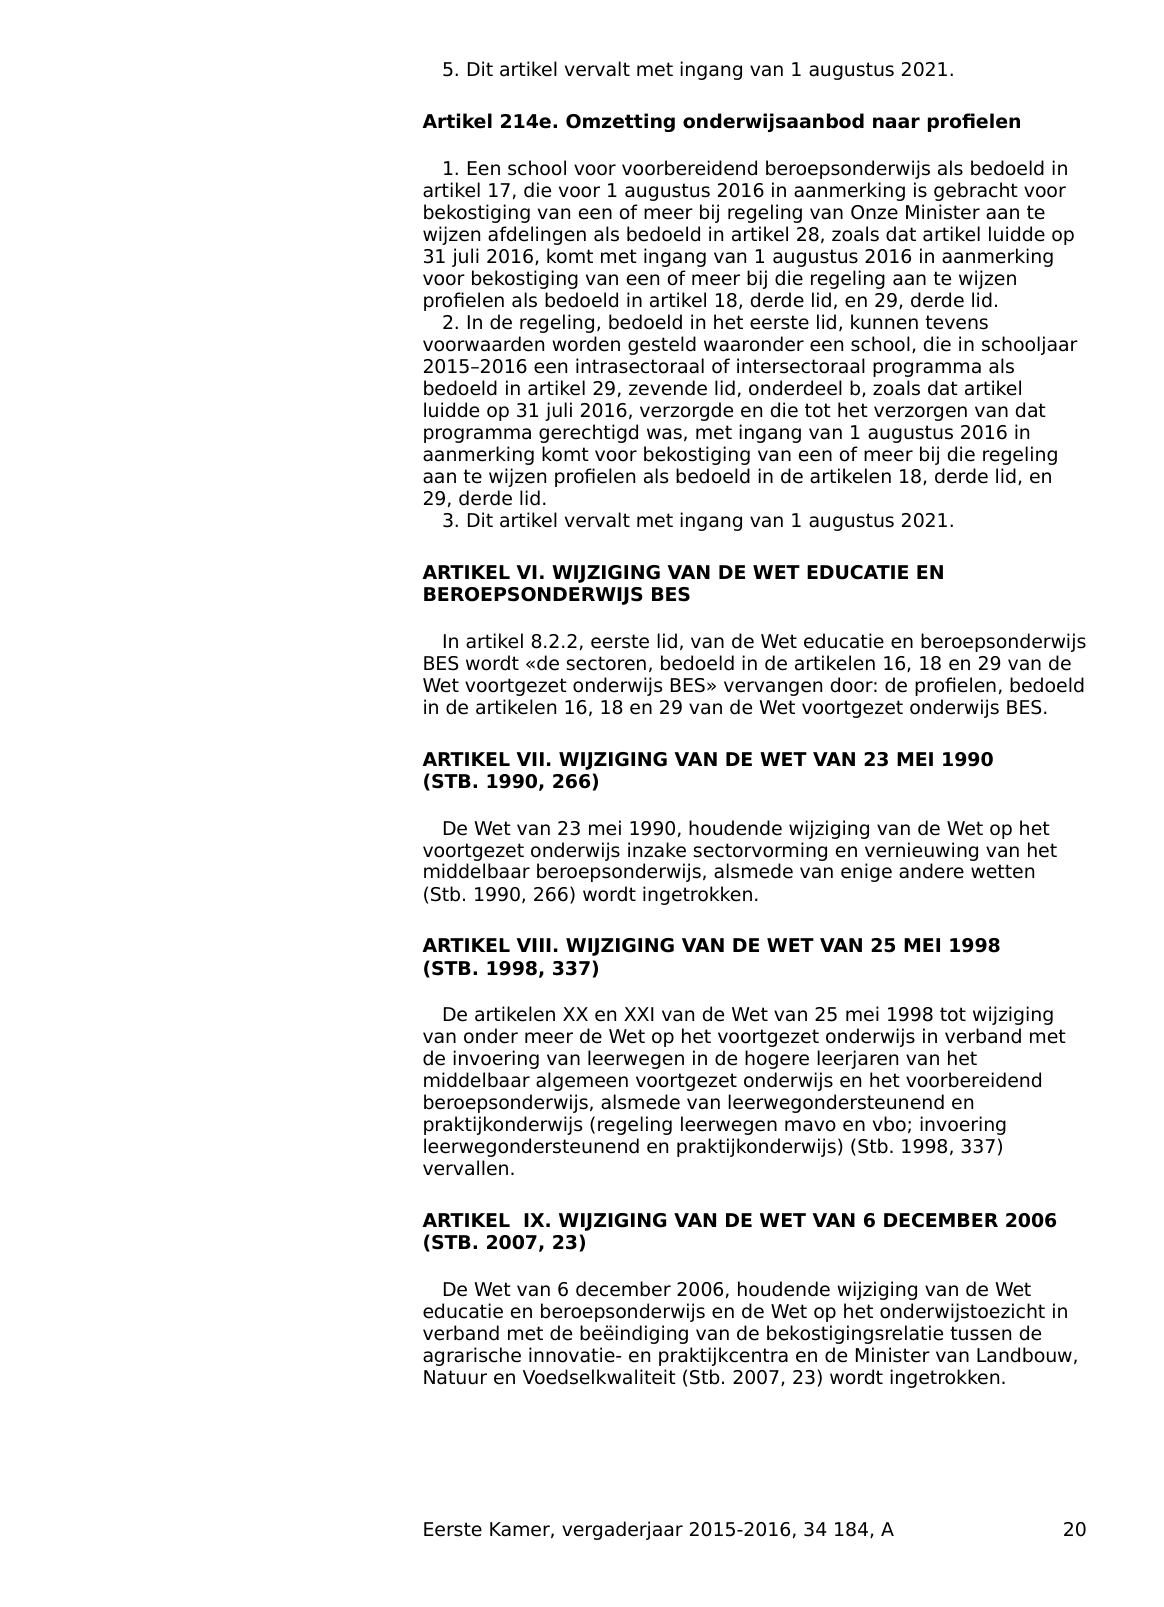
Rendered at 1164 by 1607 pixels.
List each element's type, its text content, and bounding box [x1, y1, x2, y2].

text 1. Een school voor voorbereidend beroepsonderwijs als bedoeld in artikel 17, die voor 1 augustus 2016 in aanmerking is gebracht voor bekostiging van een of meer bij regeling van Onze Minister aan te wijzen afdelingen als bedoeld in artikel 28, zoals dat artikel luidde op 31 juli 2016, komt met ingang van 1 augustus 2016 in aanmerking voor bekostiging van een of meer bij die regeling aan te wijzen profielen als bedoeld in artikel 18, derde lid, en 29, derde lid. [422, 158, 1087, 312]
subtitle ARTIKEL IX. WIJZIGING VAN DE WET VAN 6 DECEMBER 2006 (STB. 2007, 23) [422, 1210, 1087, 1254]
subtitle ARTIKEL VIII. WIJZIGING VAN DE WET VAN 25 MEI 1998 (STB. 1998, 337) [422, 935, 1087, 979]
text 2. In de regeling, bedoeld in het eerste lid, kunnen tevens voorwaarden worden gesteld waaronder een school, die in schooljaar 2015–2016 een intrasectoraal of intersectoraal programma als bedoeld in artikel 29, zevende lid, onderdeel b, zoals dat artikel luidde op 31 juli 2016, verzorgde en die tot het verzorgen van dat programma gerechtigd was, met ingang van 1 augustus 2016 in aanmerking komt voor bekostiging van een of meer bij die regeling aan te wijzen profielen als bedoeld in de artikelen 18, derde lid, en 29, derde lid. [422, 312, 1087, 510]
text De artikelen XX en XXI van de Wet van 25 mei 1998 tot wijziging van onder meer de Wet op het voortgezet onderwijs in verband met de invoering van leerwegen in de hogere leerjaren van het middelbaar algemeen voortgezet onderwijs en het voorbereidend beroepsonderwijs, alsmede van leerwegondersteunend en praktijkonderwijs (regeling leerwegen mavo en vbo; invoering leerwegondersteunend en praktijkonderwijs) (Stb. 1998, 337) vervallen. [422, 1004, 1087, 1180]
subtitle ARTIKEL VI. WIJZIGING VAN DE WET EDUCATIE EN BEROEPSONDERWIJS BES [422, 562, 1087, 606]
text In artikel 8.2.2, eerste lid, van de Wet educatie en beroepsonderwijs BES wordt «de sectoren, bedoeld in de artikelen 16, 18 en 29 van de Wet voortgezet onderwijs BES» vervangen door: de profielen, bedoeld in de artikelen 16, 18 en 29 van de Wet voortgezet onderwijs BES. [422, 631, 1087, 718]
text 5. Dit artikel vervalt met ingang van 1 augustus 2021. [422, 59, 1087, 81]
subtitle ARTIKEL VII. WIJZIGING VAN DE WET VAN 23 MEI 1990 (STB. 1990, 266) [422, 748, 1087, 792]
subtitle Artikel 214e. Omzetting onderwijsaanbod naar profielen [422, 111, 1087, 133]
text De Wet van 23 mei 1990, houdende wijziging van de Wet op het voortgezet onderwijs inzake sectorvorming en vernieuwing van het middelbaar beroepsonderwijs, alsmede van enige andere wetten (Stb. 1990, 266) wordt ingetrokken. [422, 817, 1087, 905]
text 3. Dit artikel vervalt met ingang van 1 augustus 2021. [422, 510, 1087, 532]
text De Wet van 6 december 2006, houdende wijziging van de Wet educatie en beroepsonderwijs en de Wet op het onderwijstoezicht in verband met de beëindiging van de bekostigingsrelatie tussen de agrarische innovatie- en praktijkcentra en de Minister van Landbouw, Natuur en Voedselkwaliteit (Stb. 2007, 23) wordt ingetrokken. [422, 1279, 1087, 1389]
